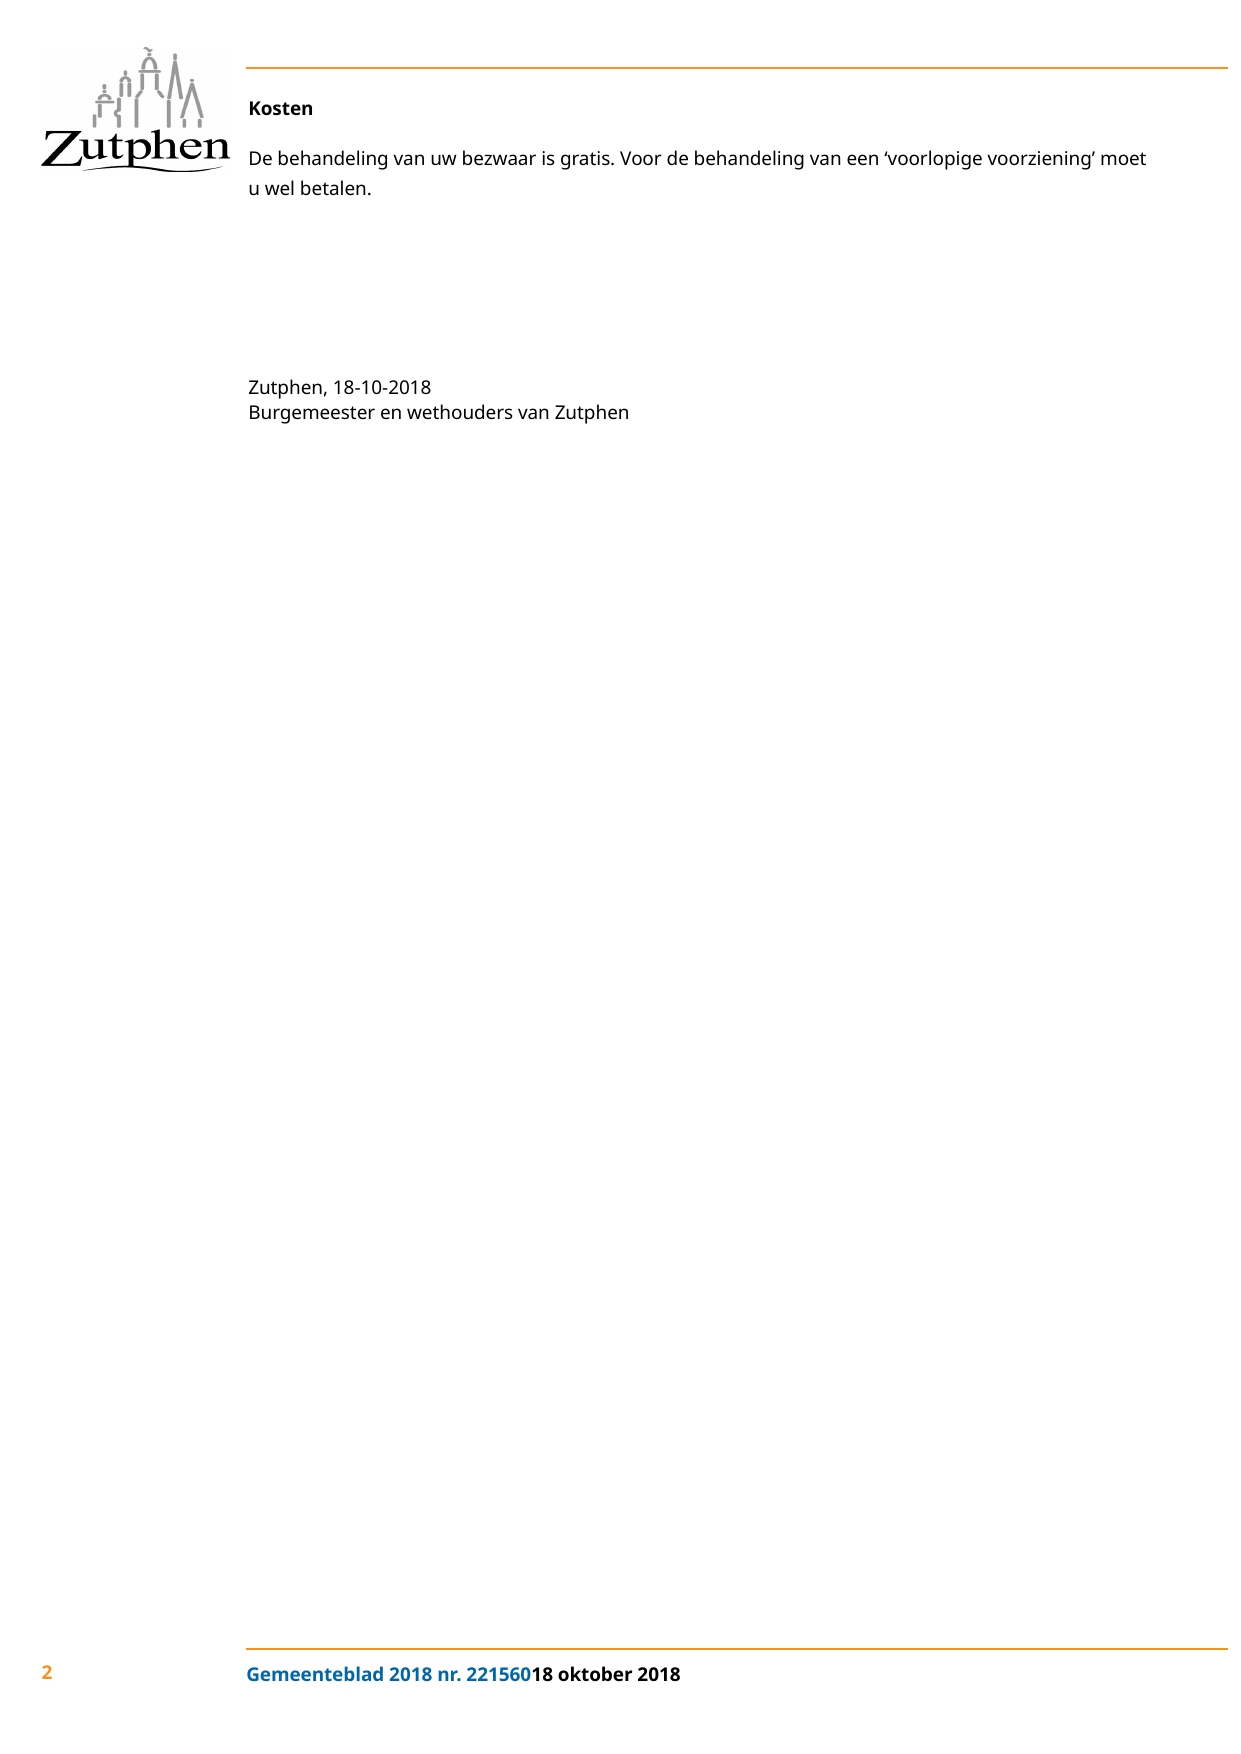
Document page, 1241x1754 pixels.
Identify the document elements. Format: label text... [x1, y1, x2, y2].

picture [41, 47, 231, 172]
text Kosten [248, 95, 1152, 121]
text Burgemeester en wethouders van Zutphen [248, 399, 1152, 425]
text Zutphen, 18-10-2018 [248, 374, 1152, 399]
text De behandeling van uw bezwaar is gratis. Voor de behandeling van een ‘voorlopige voorziening’ moet u wel betalen. [248, 145, 1152, 201]
